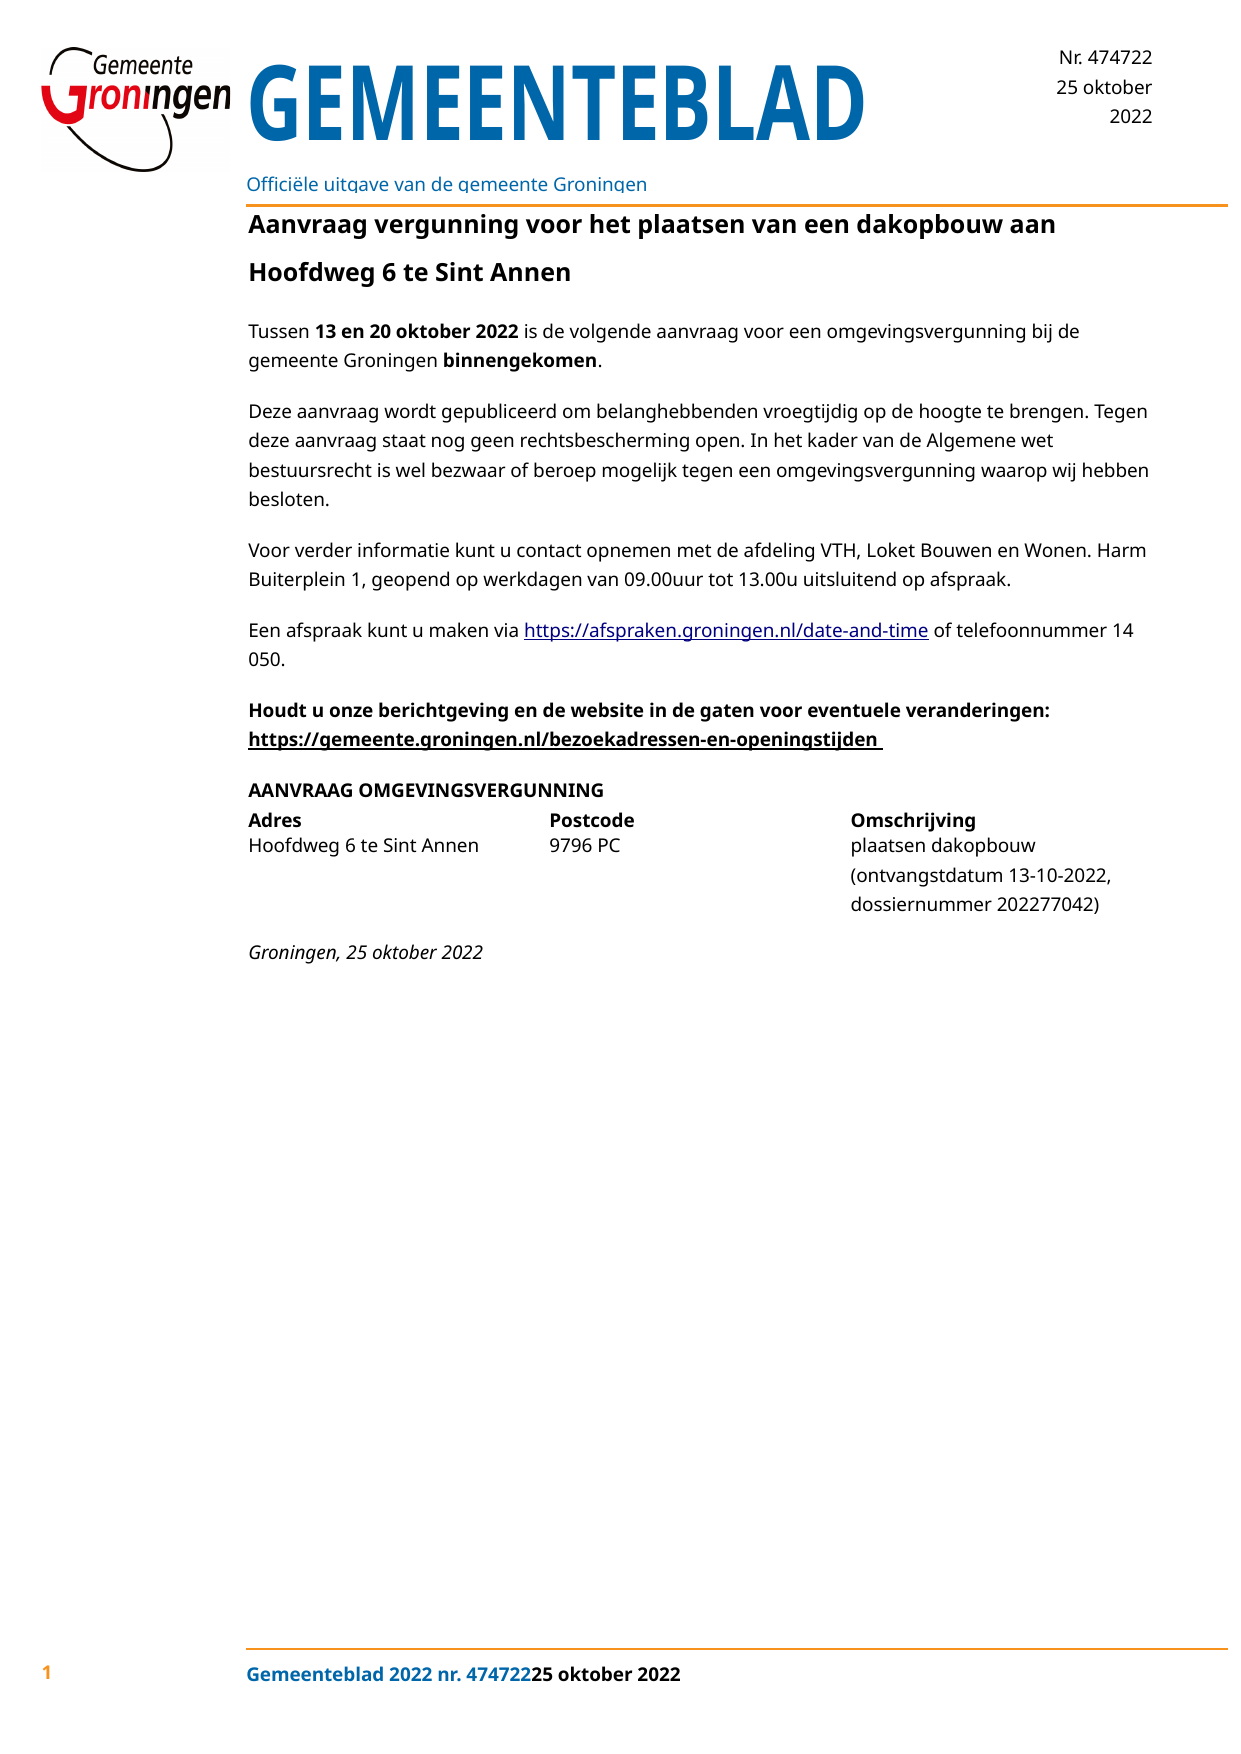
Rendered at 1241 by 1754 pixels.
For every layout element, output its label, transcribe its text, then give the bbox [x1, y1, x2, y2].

table_cell Hoofdweg 6 te Sint Annen [248, 833, 549, 917]
text Aanvraag vergunning voor het plaatsen van een dakopbouw aan Hoofdweg 6 te Sint Annen [248, 207, 1152, 288]
table_cell plaatsen dakopbouw (ontvangstdatum 13-10-2022, dossiernummer 202277042) [850, 833, 1152, 917]
text Houdt u onze berichtgeving en de website in de gaten voor eventuele veranderingen: https://gemeente.groningen.nl/bezoekadressen-en-openingstijden [248, 697, 1152, 752]
text AANVRAAG OMGEVINGSVERGUNNING [248, 777, 1152, 803]
text Deze aanvraag wordt gepubliceerd om belanghebbenden vroegtijdig op de hoogte te brengen. Tegen deze aanvraag staat nog geen rechtsbescherming open. In het kader van de Algemene wet bestuursrecht is wel bezwaar of beroep mogelijk tegen een omgevingsvergunning waarop wij hebben besloten. [248, 398, 1152, 512]
table_header Adres [248, 807, 549, 832]
text Tussen 13 en 20 oktober 2022 is de volgende aanvraag voor een omgevingsvergunning bij de gemeente Groningen binnengekomen. [248, 318, 1152, 373]
table_header Postcode [549, 807, 850, 832]
table_cell 9796 PC [549, 833, 850, 917]
picture [41, 47, 231, 172]
table_header Omschrijving [850, 807, 1152, 832]
text Voor verder informatie kunt u contact opnemen met de afdeling VTH, Loket Bouwen en Wonen. Harm Buiterplein 1, geopend op werkdagen van 09.00uur tot 13.00u uitsluitend op afspraak. [248, 537, 1152, 592]
text Groningen, 25 oktober 2022 [248, 939, 1152, 964]
text Een afspraak kunt u maken via https://afspraken.groningen.nl/date-and-time of telefoonnummer 14 050. [248, 617, 1152, 672]
